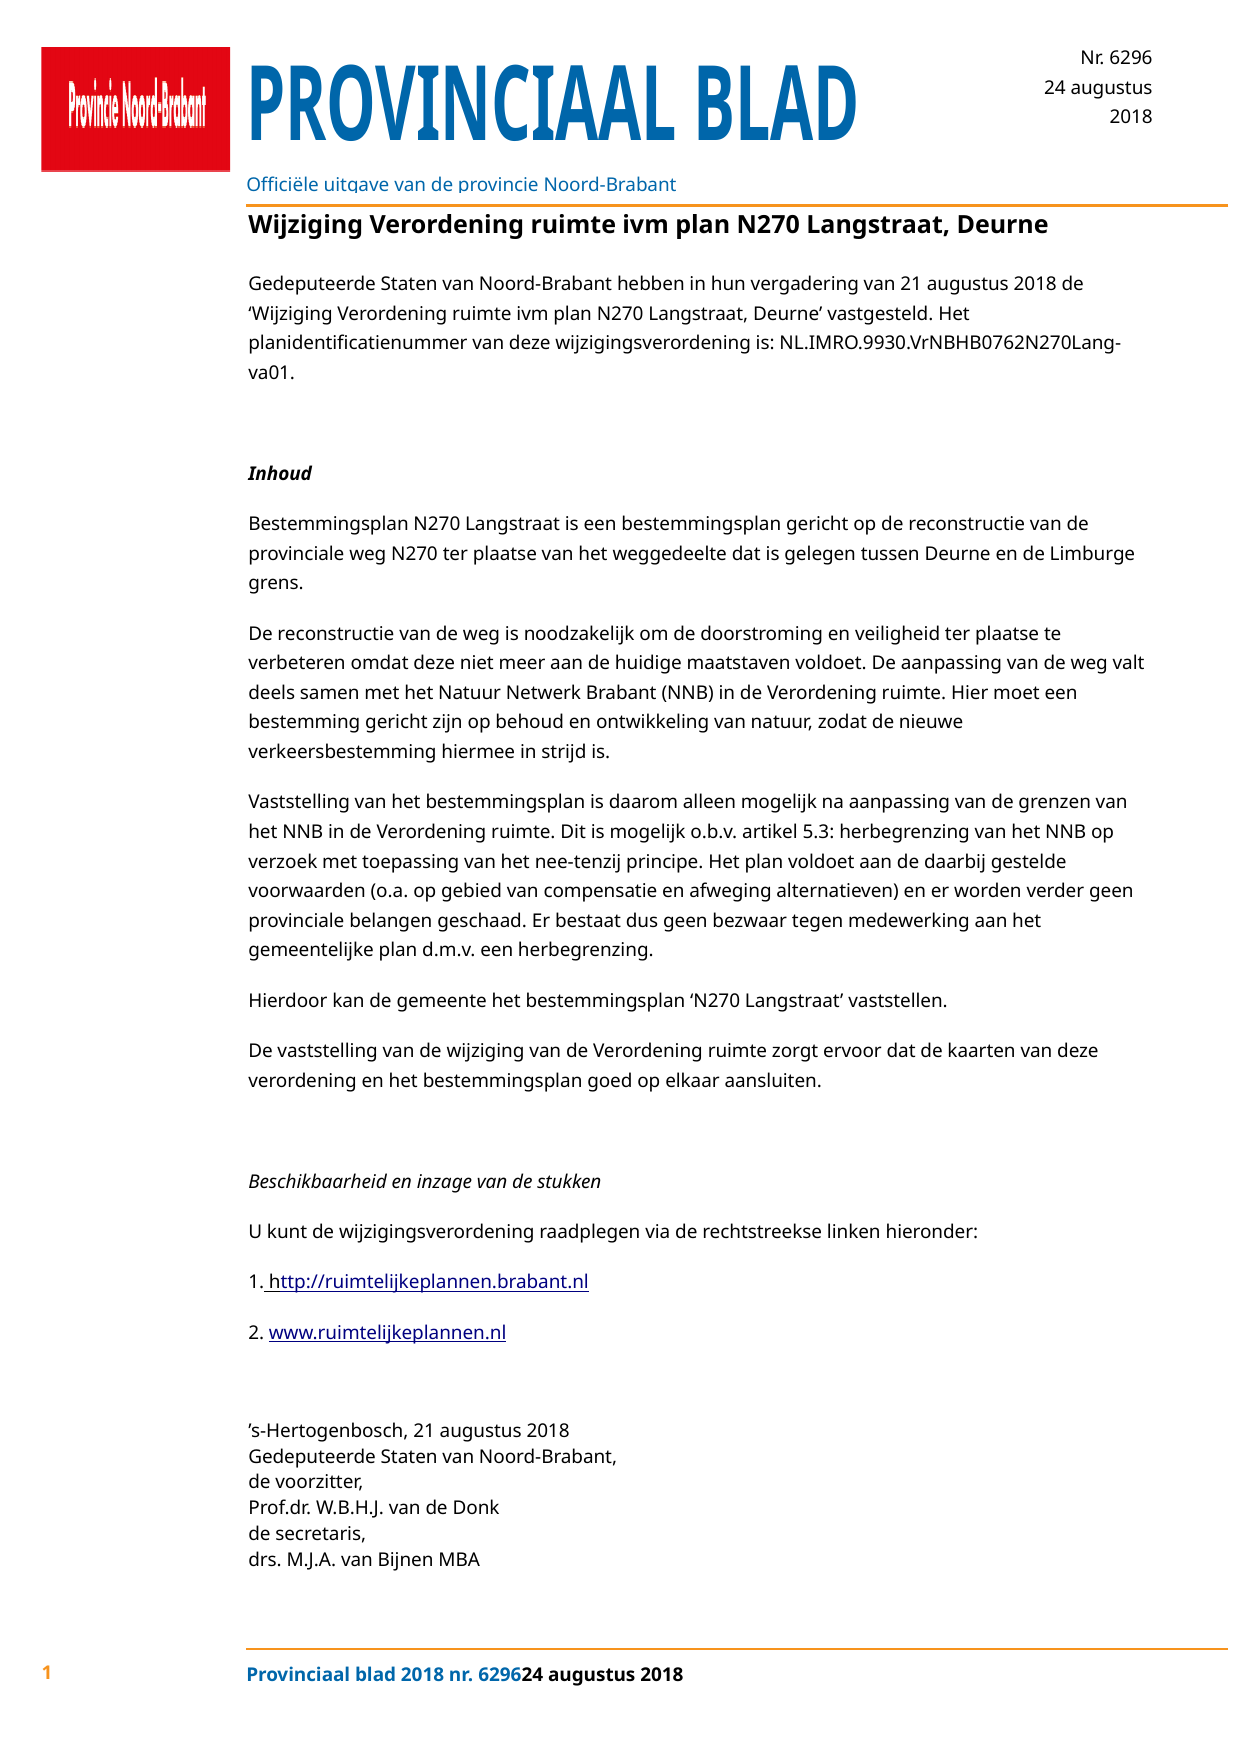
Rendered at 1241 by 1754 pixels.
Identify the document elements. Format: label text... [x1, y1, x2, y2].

text Gedeputeerde Staten van Noord-Brabant hebben in hun vergadering van 21 augustus 2018 de ‘Wijziging Verordening ruimte ivm plan N270 Langstraat, Deurne’ vastgesteld. Het planidentificatienummer van deze wijzigingsverordening is: NL.IMRO.9930.VrNBHB0762N270Lang-va01. [248, 270, 1152, 385]
text 1. http://ruimtelijkeplannen.brabant.nl [248, 1269, 1152, 1294]
text Inhoud [248, 460, 1152, 486]
text Prof.dr. W.B.H.J. van de Donk [248, 1494, 1152, 1520]
text de secretaris, [248, 1520, 1152, 1546]
text Hierdoor kan de gemeente het bestemmingsplan ‘N270 Langstraat’ vaststellen. [248, 987, 1152, 1013]
text Gedeputeerde Staten van Noord-Brabant, [248, 1443, 1152, 1469]
text De reconstructie van de weg is noodzakelijk om de doorstroming en veiligheid ter plaatse te verbeteren omdat deze niet meer aan de huidige maatstaven voldoet. De aanpassing van de weg valt deels samen met het Natuur Netwerk Brabant (NNB) in de Verordening ruimte. Hier moet een bestemming gericht zijn op behoud en ontwikkeling van natuur, zodat de nieuwe verkeersbestemming hiermee in strijd is. [248, 620, 1152, 764]
picture [41, 47, 231, 172]
text 2. www.ruimtelijkeplannen.nl [248, 1319, 1152, 1345]
text Beschikbaarheid en inzage van de stukken [248, 1168, 1152, 1193]
text Wijziging Verordening ruimte ivm plan N270 Langstraat, Deurne [248, 207, 1152, 241]
text U kunt de wijzigingsverordening raadplegen via de rechtstreekse linken hieronder: [248, 1218, 1152, 1244]
text De vaststelling van de wijziging van de Verordening ruimte zorgt ervoor dat de kaarten van deze verordening en het bestemmingsplan goed op elkaar aansluiten. [248, 1037, 1152, 1093]
text drs. M.J.A. van Bijnen MBA [248, 1546, 1152, 1572]
text Bestemmingsplan N270 Langstraat is een bestemmingsplan gericht op de reconstructie van de provinciale weg N270 ter plaatse van het weggedeelte dat is gelegen tussen Deurne en de Limburge grens. [248, 510, 1152, 595]
text de voorzitter, [248, 1469, 1152, 1494]
text Vaststelling van het bestemmingsplan is daarom alleen mogelijk na aanpassing van de grenzen van het NNB in de Verordening ruimte. Dit is mogelijk o.b.v. artikel 5.3: herbegrenzing van het NNB op verzoek met toepassing van het nee-tenzij principe. Het plan voldoet aan de daarbij gestelde voorwaarden (o.a. op gebied van compensatie en afweging alternatieven) en er worden verder geen provinciale belangen geschaad. Er bestaat dus geen bezwaar tegen medewerking aan het gemeentelijke plan d.m.v. een herbegrenzing. [248, 789, 1152, 962]
text ’s-Hertogenbosch, 21 augustus 2018 [248, 1417, 1152, 1443]
